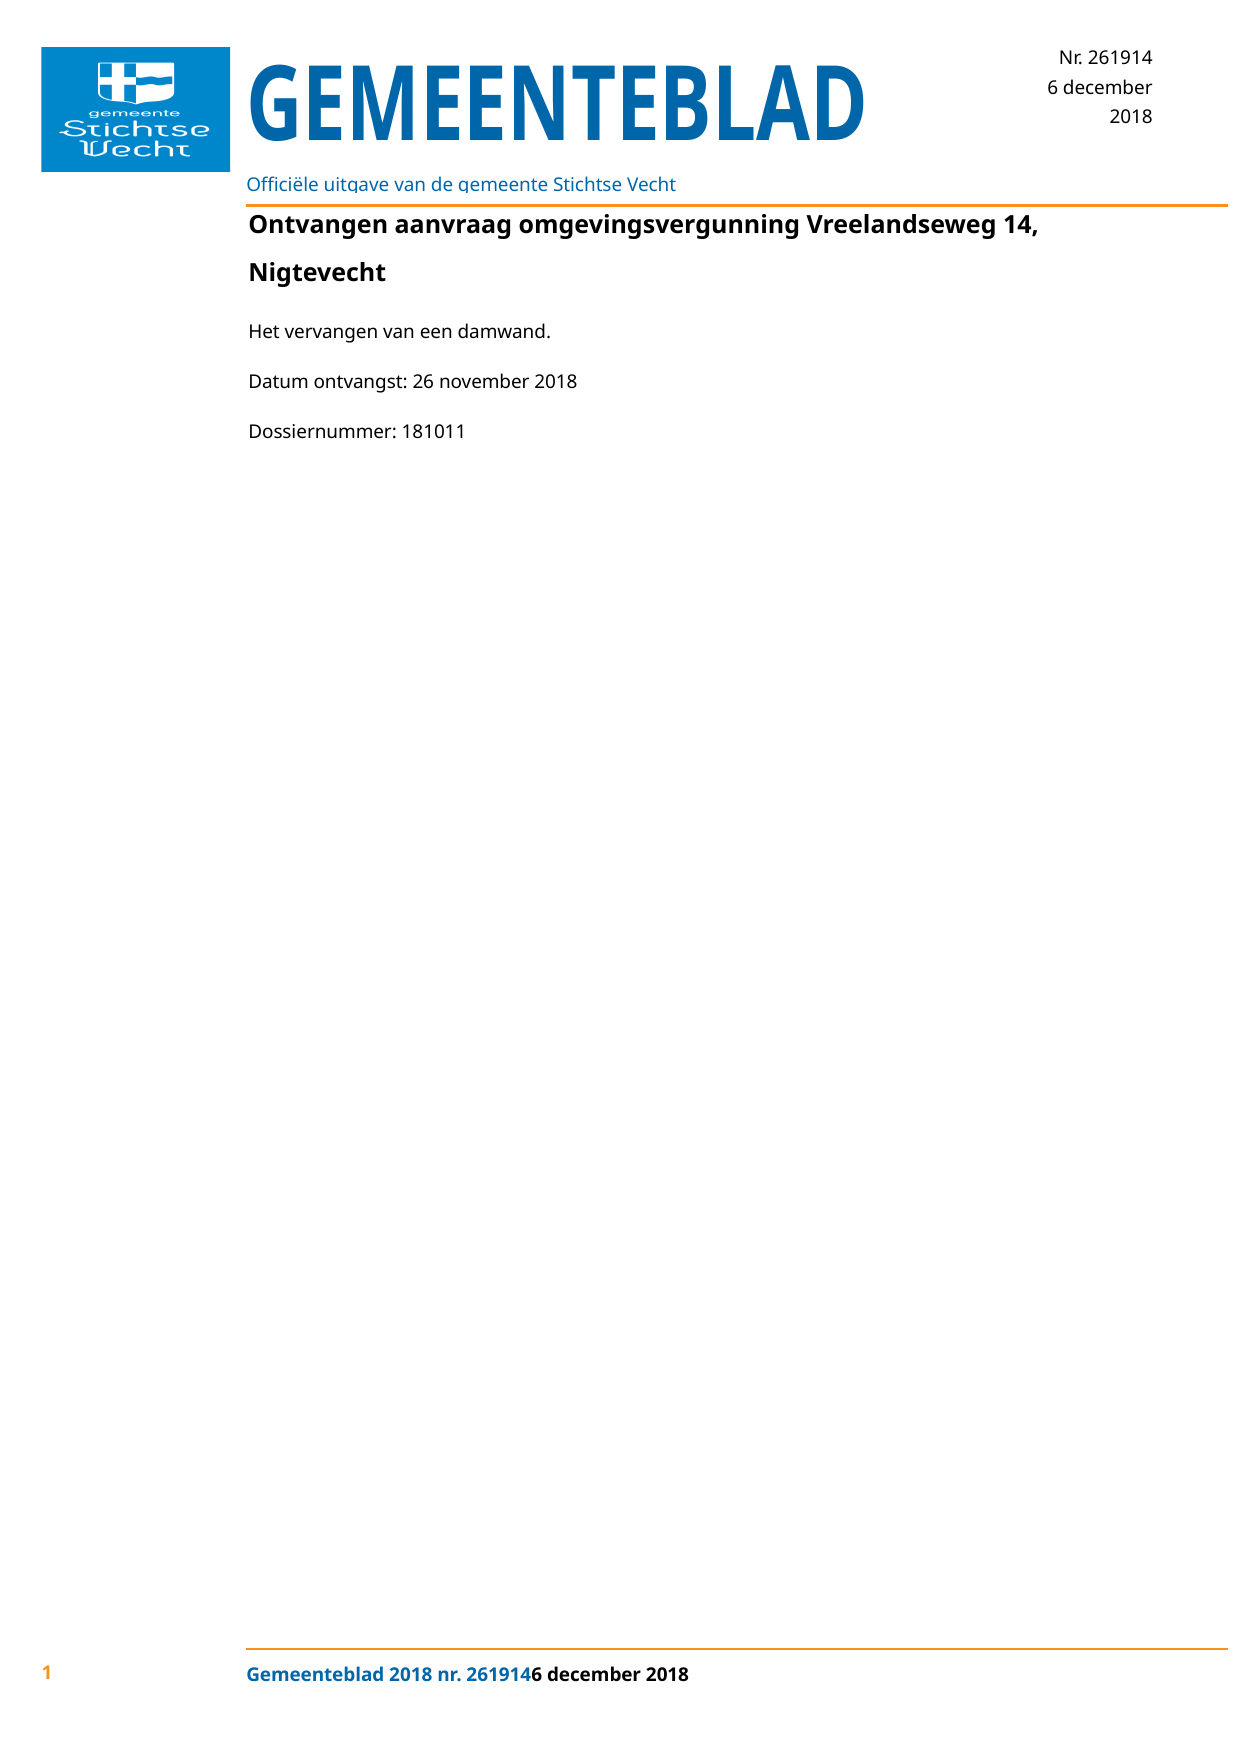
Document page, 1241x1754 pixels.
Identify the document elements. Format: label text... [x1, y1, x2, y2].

picture [137, 63, 174, 103]
text Dossiernummer: 181011 [248, 419, 1152, 444]
picture [99, 63, 135, 101]
text Datum ontvangst: 26 november 2018 [248, 368, 1152, 394]
text Het vervangen van een damwand. [248, 318, 1152, 344]
text Ontvangen aanvraag omgevingsvergunning Vreelandseweg 14, Nigtevecht [248, 207, 1152, 288]
